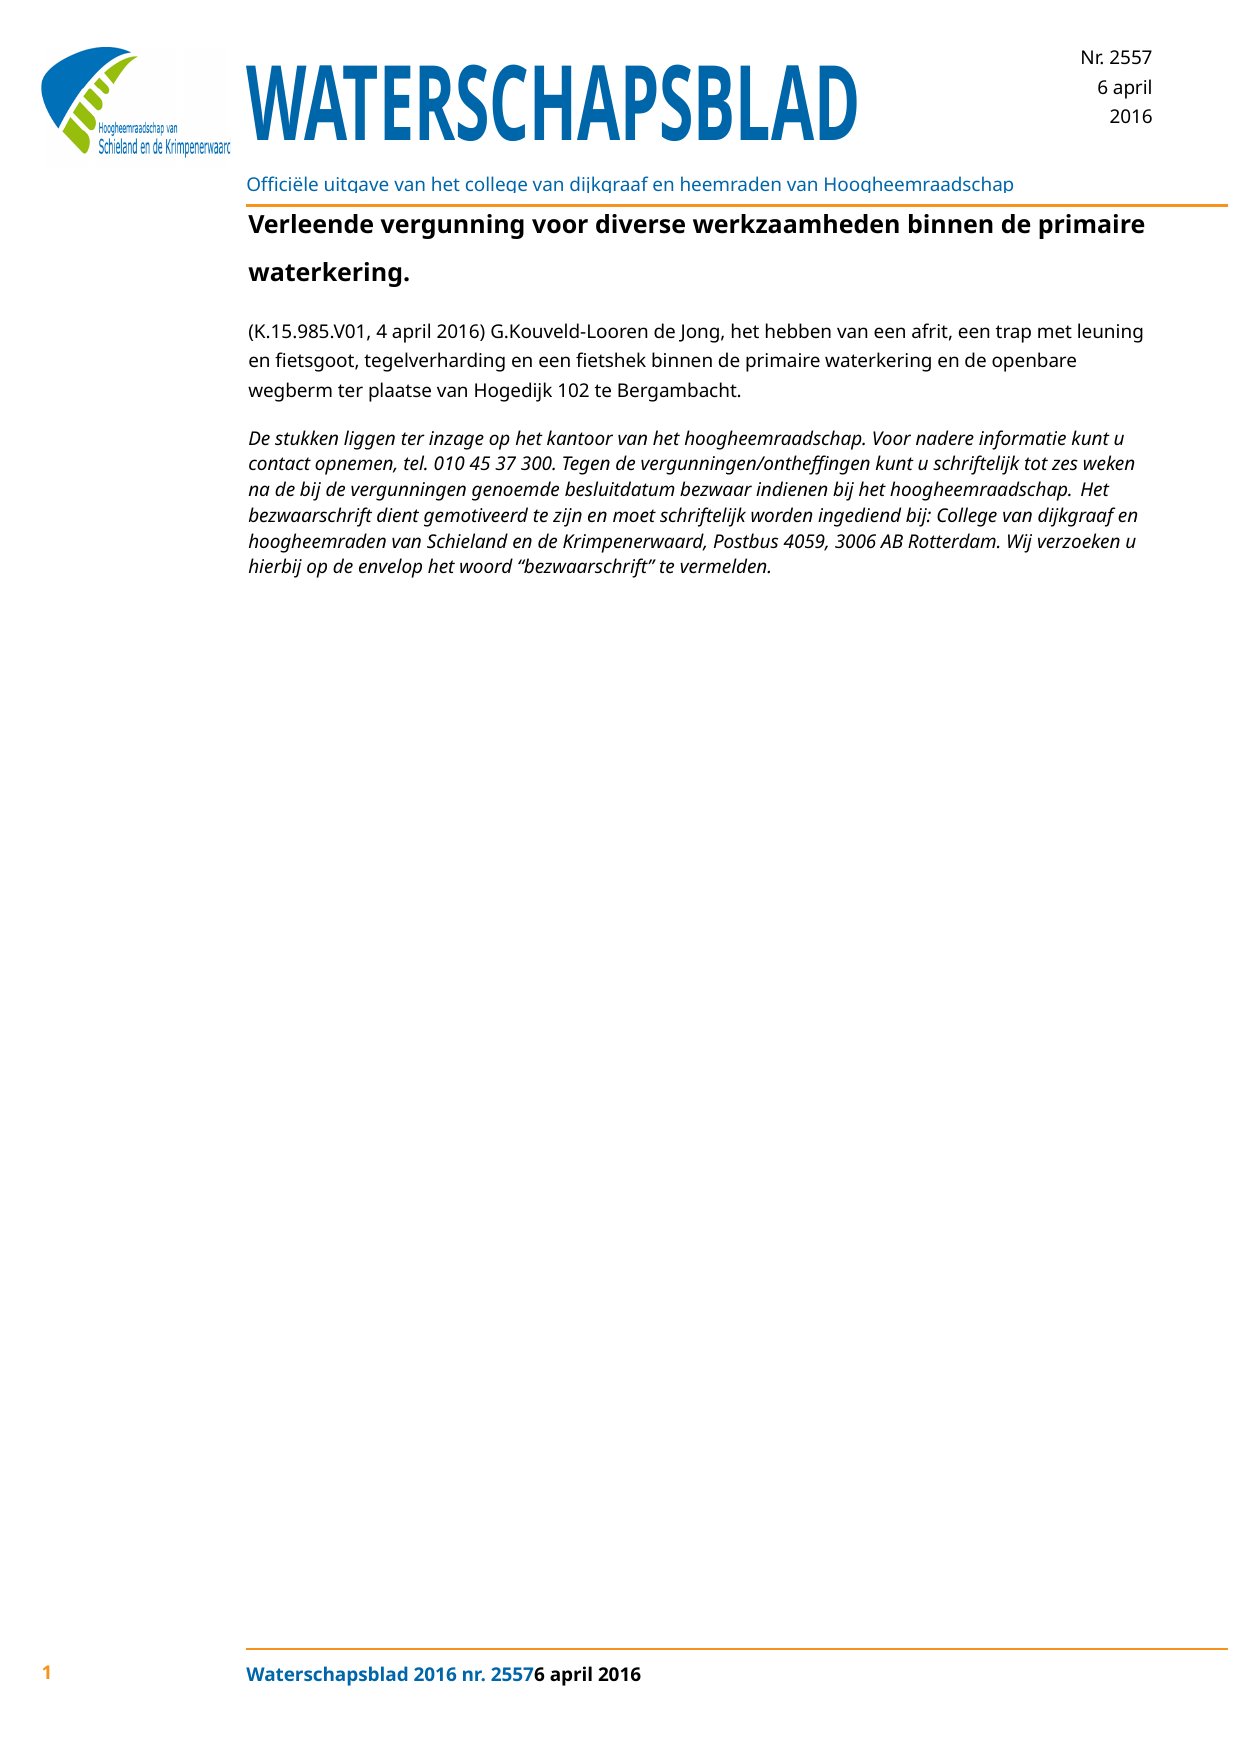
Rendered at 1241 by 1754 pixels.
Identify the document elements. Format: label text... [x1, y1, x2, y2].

text De stukken liggen ter inzage op het kantoor van het hoogheemraadschap. Voor nadere informatie kunt u contact opnemen, tel. 010 45 37 300. Tegen de vergunningen/ontheffingen kunt u schriftelijk tot zes weken na de bij de vergunningen genoemde besluitdatum bezwaar indienen bij het hoogheemraadschap. Het bezwaarschrift dient gemotiveerd te zijn en moet schriftelijk worden ingediend bij: College van dijkgraaf en hoogheemraden van Schieland en de Krimpenerwaard, Postbus 4059, 3006 AB Rotterdam. Wij verzoeken u hierbij op de envelop het woord “bezwaarschrift” te vermelden. [248, 425, 1152, 579]
text (K.15.985.V01, 4 april 2016) G.Kouveld-Looren de Jong, het hebben van een afrit, een trap met leuning en fietsgoot, tegelverharding en een fietshek binnen de primaire waterkering en de openbare wegberm ter plaatse van Hogedijk 102 te Bergambacht. [248, 318, 1152, 403]
picture [41, 47, 231, 172]
text Verleende vergunning voor diverse werkzaamheden binnen de primaire waterkering. [248, 207, 1152, 288]
